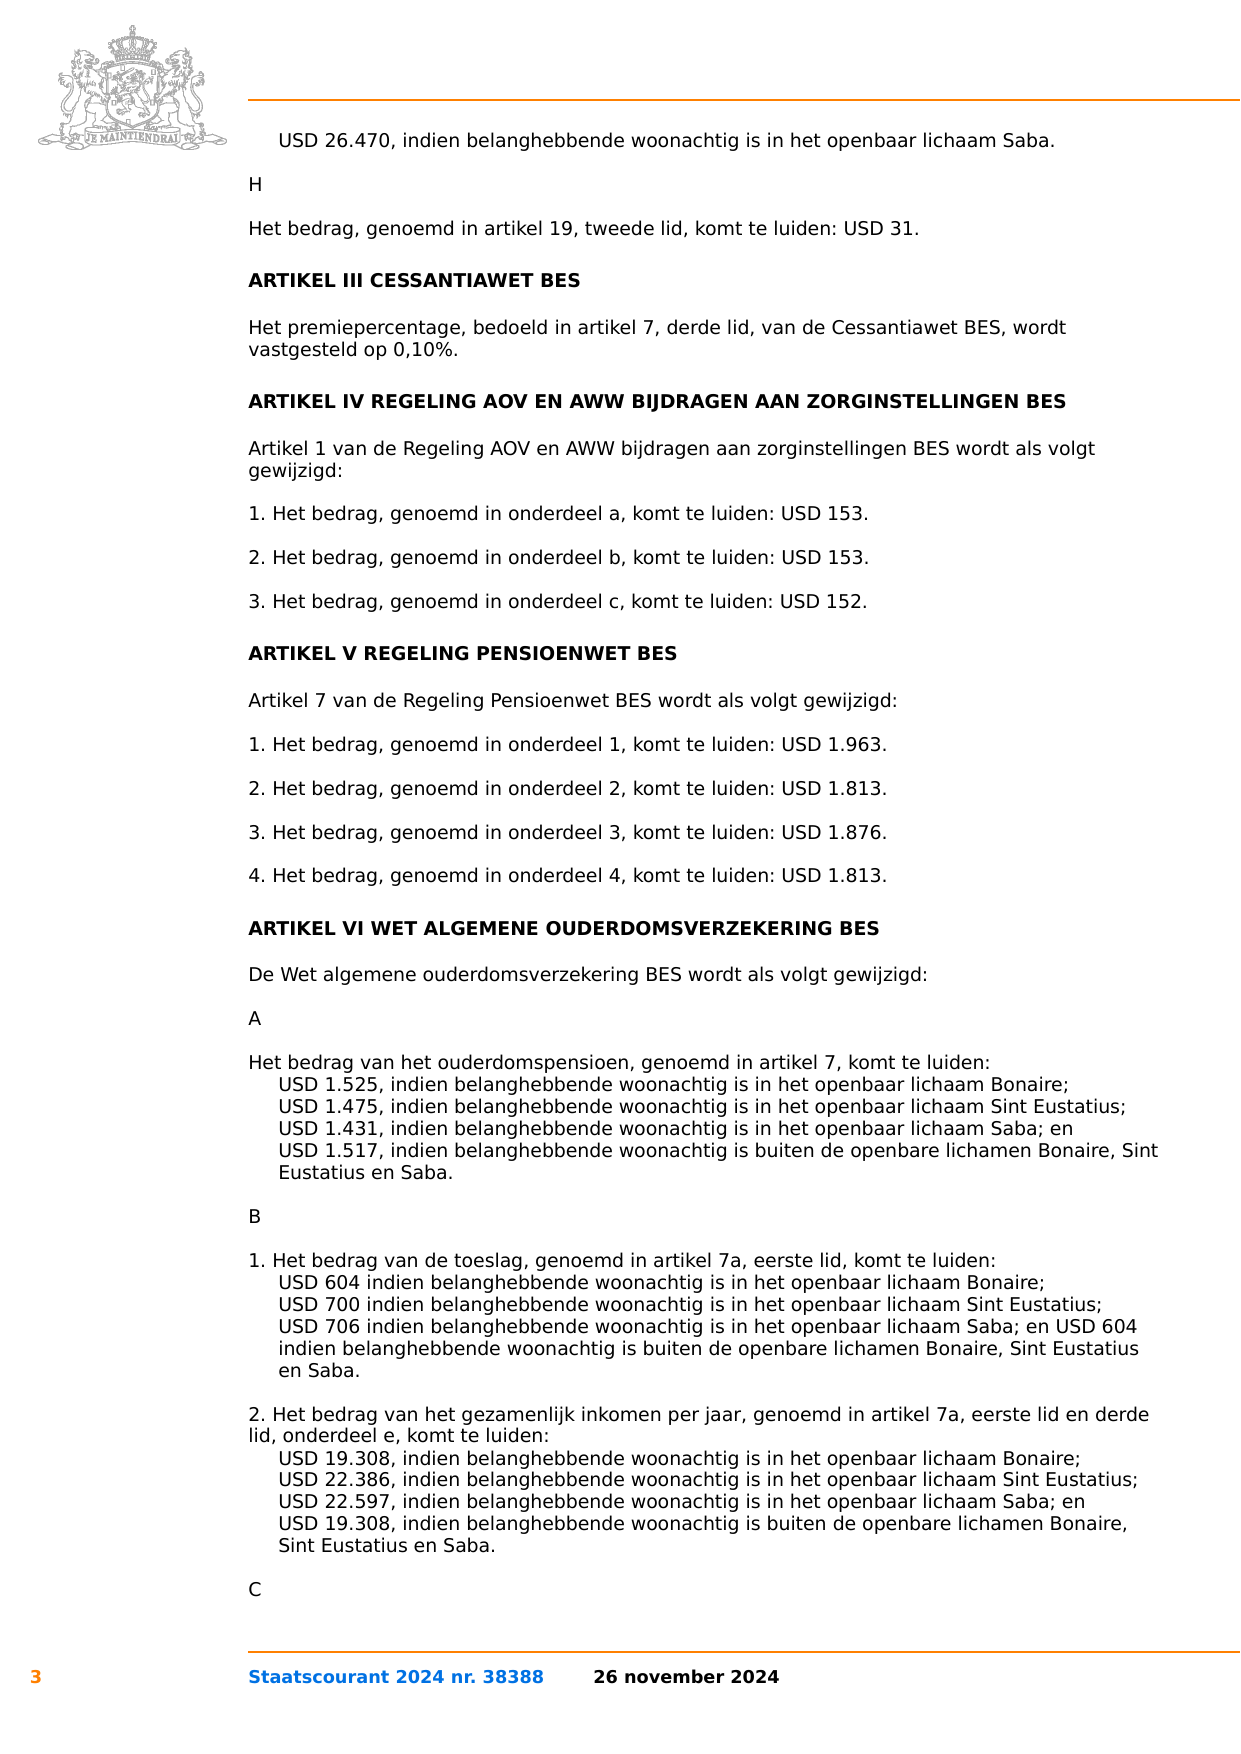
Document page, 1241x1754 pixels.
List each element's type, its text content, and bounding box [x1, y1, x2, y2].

text Het premiepercentage, bedoeld in artikel 7, derde lid, van de Cessantiawet BES, wordt vastgesteld op 0,10%. [248, 317, 1163, 361]
subtitle ARTIKEL III CESSANTIAWET BES [248, 269, 1163, 292]
text 1. Het bedrag, genoemd in onderdeel 1, komt te luiden: USD 1.963. [248, 734, 1163, 756]
text H [248, 174, 1163, 196]
picture [38, 25, 227, 150]
text USD 700 indien belanghebbende woonachtig is in het openbaar lichaam Sint Eustatius; [278, 1294, 1163, 1316]
text USD 22.386, indien belanghebbende woonachtig is in het openbaar lichaam Sint Eustatius; [278, 1469, 1163, 1491]
text 2. Het bedrag, genoemd in onderdeel b, komt te luiden: USD 153. [248, 547, 1163, 569]
text Artikel 7 van de Regeling Pensioenwet BES wordt als volgt gewijzigd: [248, 690, 1163, 712]
text USD 22.597, indien belanghebbende woonachtig is in het openbaar lichaam Saba; en [278, 1491, 1163, 1513]
subtitle ARTIKEL IV REGELING AOV EN AWW BIJDRAGEN AAN ZORGINSTELLINGEN BES [248, 391, 1163, 412]
text Het bedrag, genoemd in artikel 19, tweede lid, komt te luiden: USD 31. [248, 218, 1163, 239]
text De Wet algemene ouderdomsverzekering BES wordt als volgt gewijzigd: [248, 964, 1163, 986]
text 1. Het bedrag van de toeslag, genoemd in artikel 7a, eerste lid, komt te luiden: [248, 1250, 1163, 1272]
text 2. Het bedrag, genoemd in onderdeel 2, komt te luiden: USD 1.813. [248, 778, 1163, 800]
text USD 19.308, indien belanghebbende woonachtig is in het openbaar lichaam Bonaire; [278, 1447, 1163, 1469]
text USD 1.475, indien belanghebbende woonachtig is in het openbaar lichaam Sint Eustatius; [278, 1096, 1163, 1118]
text USD 1.431, indien belanghebbende woonachtig is in het openbaar lichaam Saba; en [278, 1118, 1163, 1140]
text USD 706 indien belanghebbende woonachtig is in het openbaar lichaam Saba; en USD 604 indien belanghebbende woonachtig is buiten de openbare lichamen Bonaire, Sint Eustatius en Saba. [278, 1316, 1163, 1382]
text C [248, 1579, 1163, 1601]
text USD 26.470, indien belanghebbende woonachtig is in het openbaar lichaam Saba. [278, 130, 1163, 152]
text USD 1.517, indien belanghebbende woonachtig is buiten de openbare lichamen Bonaire, Sint Eustatius en Saba. [278, 1140, 1163, 1184]
text 1. Het bedrag, genoemd in onderdeel a, komt te luiden: USD 153. [248, 503, 1163, 525]
text 2. Het bedrag van het gezamenlijk inkomen per jaar, genoemd in artikel 7a, eerste lid en derde lid, onderdeel e, komt te luiden: [248, 1403, 1163, 1447]
subtitle ARTIKEL VI WET ALGEMENE OUDERDOMSVERZEKERING BES [248, 917, 1163, 939]
text 3. Het bedrag, genoemd in onderdeel 3, komt te luiden: USD 1.876. [248, 822, 1163, 843]
text Het bedrag van het ouderdomspensioen, genoemd in artikel 7, komt te luiden: [248, 1052, 1163, 1074]
text A [248, 1008, 1163, 1030]
text 3. Het bedrag, genoemd in onderdeel c, komt te luiden: USD 152. [248, 591, 1163, 613]
text 4. Het bedrag, genoemd in onderdeel 4, komt te luiden: USD 1.813. [248, 865, 1163, 887]
text B [248, 1206, 1163, 1228]
text Artikel 1 van de Regeling AOV en AWW bijdragen aan zorginstellingen BES wordt als volgt gewijzigd: [248, 437, 1163, 481]
text USD 19.308, indien belanghebbende woonachtig is buiten de openbare lichamen Bonaire, Sint Eustatius en Saba. [278, 1513, 1163, 1557]
text USD 604 indien belanghebbende woonachtig is in het openbaar lichaam Bonaire; [278, 1272, 1163, 1294]
subtitle ARTIKEL V REGELING PENSIOENWET BES [248, 643, 1163, 665]
text USD 1.525, indien belanghebbende woonachtig is in het openbaar lichaam Bonaire; [278, 1074, 1163, 1096]
